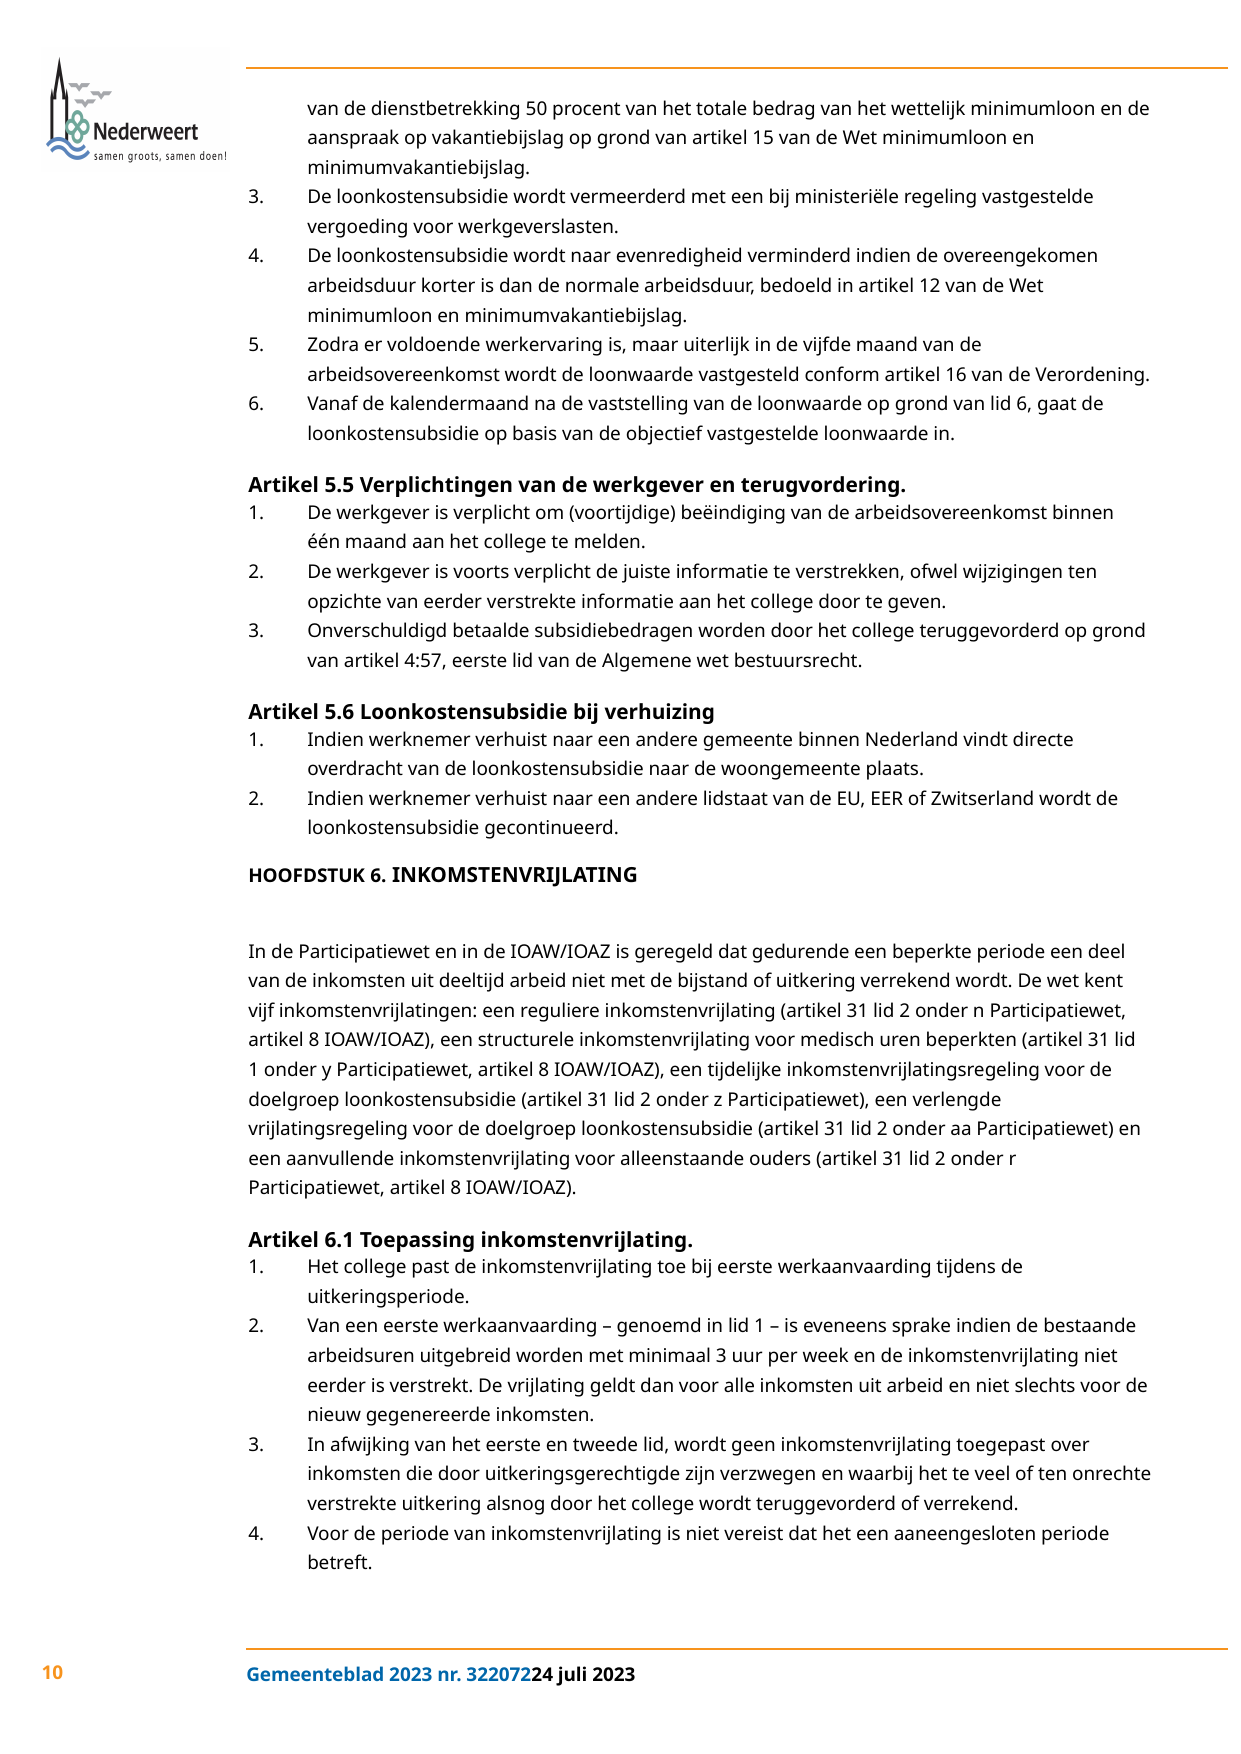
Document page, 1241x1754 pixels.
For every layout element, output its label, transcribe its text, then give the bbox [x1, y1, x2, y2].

list Indien werknemer verhuist naar een andere gemeente binnen Nederland vindt directe overdracht van de loonkostensubsidie naar de woongemeente plaats. [248, 726, 1152, 781]
text Artikel 5.5 Verplichtingen van de werkgever en terugvordering. [248, 471, 1152, 499]
list Vanaf de kalendermaand na de vaststelling van de loonwaarde op grond van lid 6, gaat de loonkostensubsidie op basis van de objectief vastgestelde loonwaarde in. [248, 391, 1152, 446]
list Zodra er voldoende werkervaring is, maar uiterlijk in de vijfde maand van de arbeidsovereenkomst wordt de loonwaarde vastgesteld conform artikel 16 van de Verordening. [248, 331, 1152, 387]
text HOOFDSTUK 6. INKOMSTENVRIJLATING [248, 860, 1152, 889]
picture [41, 47, 231, 172]
list Indien werknemer verhuist naar een andere lidstaat van de EU, EER of Zwitserland wordt de loonkostensubsidie gecontinueerd. [248, 785, 1152, 840]
list In afwijking van het eerste en tweede lid, wordt geen inkomstenvrijlating toegepast over inkomsten die door uitkeringsgerechtigde zijn verzwegen en waarbij het te veel of ten onrechte verstrekte uitkering alsnog door het college wordt teruggevorderd of verrekend. [248, 1431, 1152, 1516]
list De werkgever is voorts verplicht de juiste informatie te verstrekken, ofwel wijzigingen ten opzichte van eerder verstrekte informatie aan het college door te geven. [248, 558, 1152, 613]
list De loonkostensubsidie wordt vermeerderd met een bij ministeriële regeling vastgestelde vergoeding voor werkgeverslasten. [248, 183, 1152, 239]
list Het college past de inkomstenvrijlating toe bij eerste werkaanvaarding tijdens de uitkeringsperiode. [248, 1253, 1152, 1309]
list Van een eerste werkaanvaarding – genoemd in lid 1 – is eveneens sprake indien de bestaande arbeidsuren uitgebreid worden met minimaal 3 uur per week en de inkomstenvrijlating niet eerder is verstrekt. De vrijlating geldt dan voor alle inkomsten uit arbeid en niet slechts voor de nieuw gegenereerde inkomsten. [248, 1313, 1152, 1427]
list De werkgever is verplicht om (voortijdige) beëindiging van de arbeidsovereenkomst binnen één maand aan het college te melden. [248, 499, 1152, 554]
list Onverschuldigd betaalde subsidiebedragen worden door het college teruggevorderd op grond van artikel 4:57, eerste lid van de Algemene wet bestuursrecht. [248, 617, 1152, 673]
text Artikel 6.1 Toepassing inkomstenvrijlating. [248, 1225, 1152, 1253]
list Voor de periode van inkomstenvrijlating is niet vereist dat het een aaneengesloten periode betreft. [248, 1520, 1152, 1575]
list van de dienstbetrekking 50 procent van het totale bedrag van het wettelijk minimumloon en de aanspraak op vakantiebijslag op grond van artikel 15 van de Wet minimumloon en minimumvakantiebijslag. [248, 95, 1152, 180]
text Artikel 5.6 Loonkostensubsidie bij verhuizing [248, 697, 1152, 726]
list De loonkostensubsidie wordt naar evenredigheid verminderd indien de overeengekomen arbeidsduur korter is dan de normale arbeidsduur, bedoeld in artikel 12 van de Wet minimumloon en minimumvakantiebijslag. [248, 243, 1152, 328]
text In de Participatiewet en in de IOAW/IOAZ is geregeld dat gedurende een beperkte periode een deel van de inkomsten uit deeltijd arbeid niet met de bijstand of uitkering verrekend wordt. De wet kent vijf inkomstenvrijlatingen: een reguliere inkomstenvrijlating (artikel 31 lid 2 onder n Participatiewet, artikel 8 IOAW/IOAZ), een structurele inkomstenvrijlating voor medisch uren beperkten (artikel 31 lid 1 onder y Participatiewet, artikel 8 IOAW/IOAZ), een tijdelijke inkomstenvrijlatingsregeling voor de doelgroep loonkostensubsidie (artikel 31 lid 2 onder z Participatiewet), een verlengde vrijlatingsregeling voor de doelgroep loonkostensubsidie (artikel 31 lid 2 onder aa Participatiewet) en een aanvullende inkomstenvrijlating voor alleenstaande ouders (artikel 31 lid 2 onder r Participatiewet, artikel 8 IOAW/IOAZ). [248, 938, 1152, 1200]
